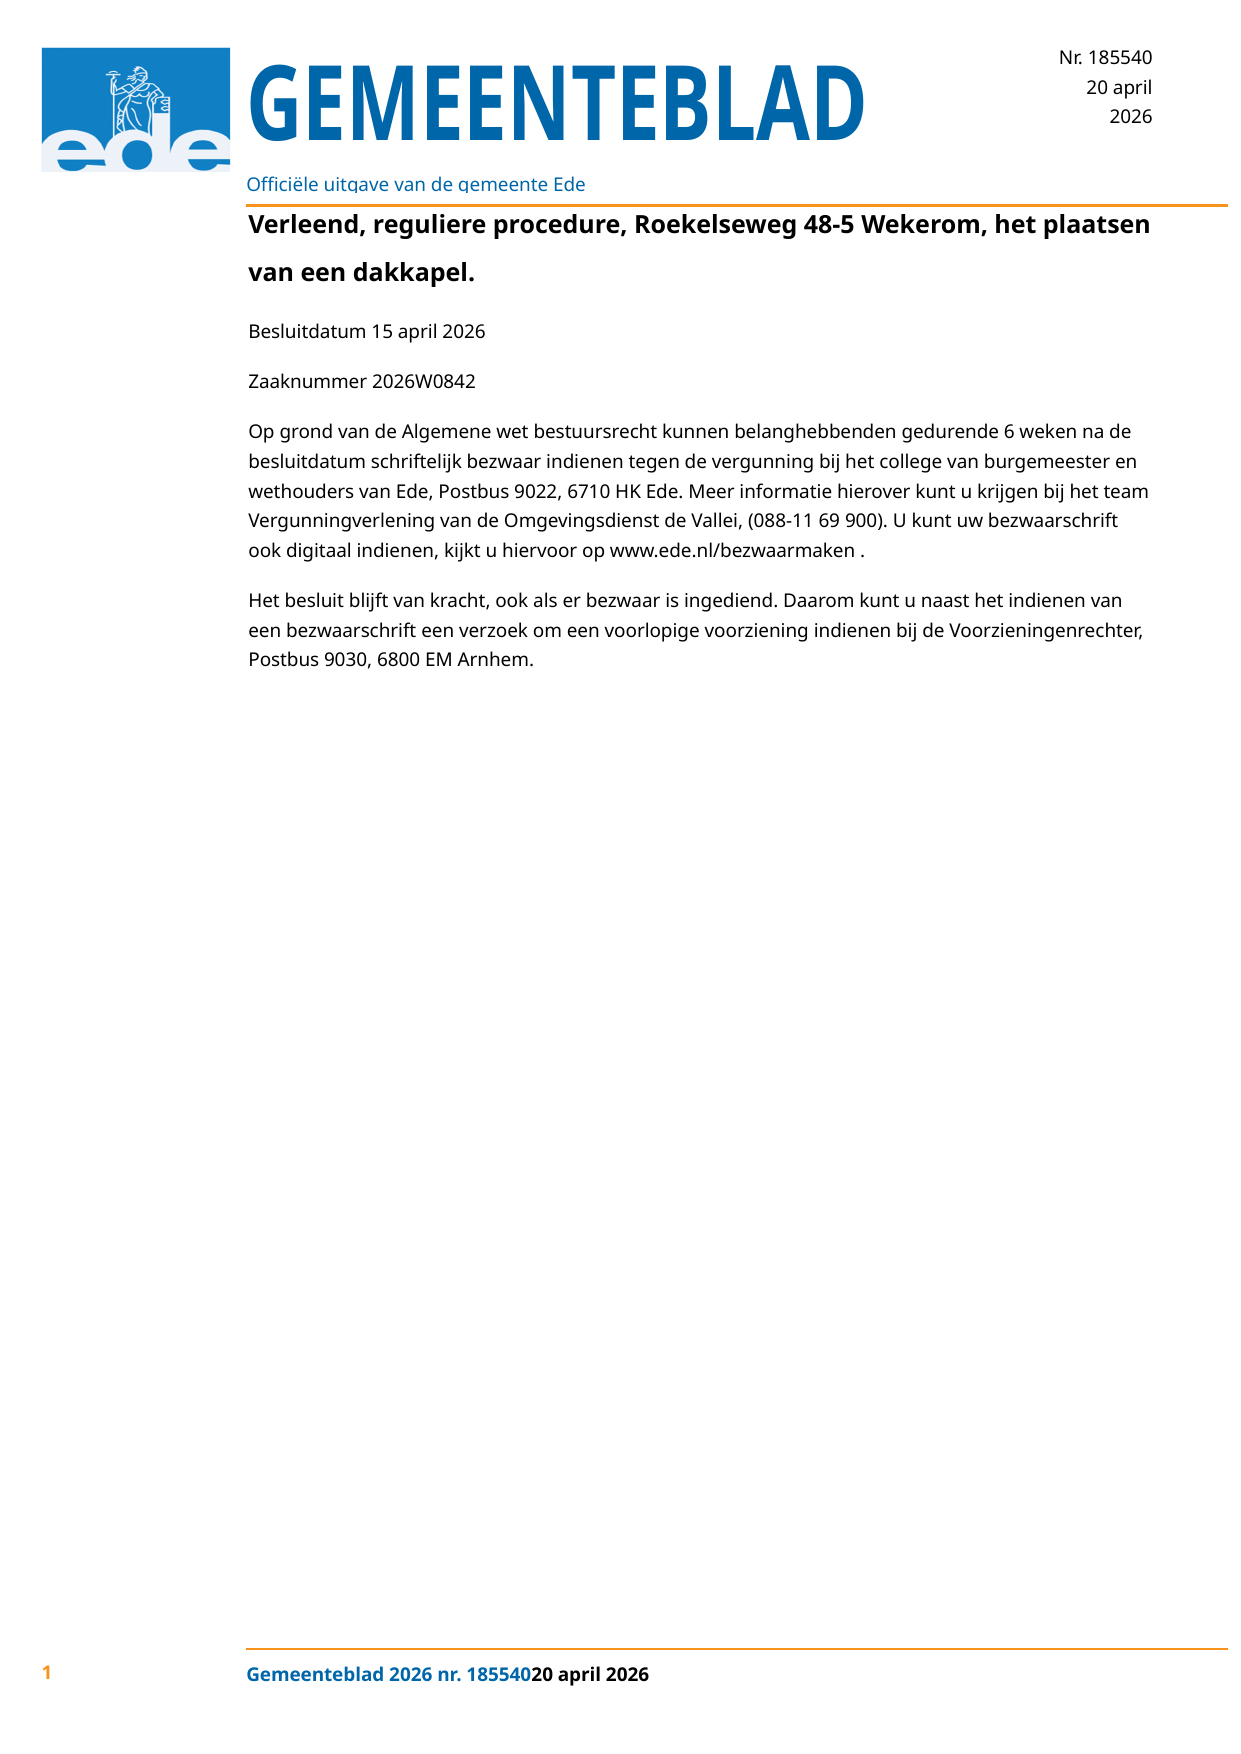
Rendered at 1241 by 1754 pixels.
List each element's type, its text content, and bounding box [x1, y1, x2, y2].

text Op grond van de Algemene wet bestuursrecht kunnen belanghebbenden gedurende 6 weken na de besluitdatum schriftelijk bezwaar indienen tegen de vergunning bij het college van burgemeester en wethouders van Ede, Postbus 9022, 6710 HK Ede. Meer informatie hierover kunt u krijgen bij het team Vergunningverlening van de Omgevingsdienst de Vallei, (088-11 69 900). U kunt uw bezwaarschrift ook digitaal indienen, kijkt u hiervoor op www.ede.nl/bezwaarmaken . [248, 419, 1152, 563]
text Zaaknummer 2026W0842 [248, 368, 1152, 394]
text Het besluit blijft van kracht, ook als er bezwaar is ingediend. Daarom kunt u naast het indienen van een bezwaarschrift een verzoek om een voorlopige voorziening indienen bij de Voorzieningenrechter, Postbus 9030, 6800 EM Arnhem. [248, 587, 1152, 672]
picture [41, 47, 231, 172]
text Verleend, reguliere procedure, Roekelseweg 48-5 Wekerom, het plaatsen van een dakkapel. [248, 207, 1152, 288]
text Besluitdatum 15 april 2026 [248, 318, 1152, 344]
